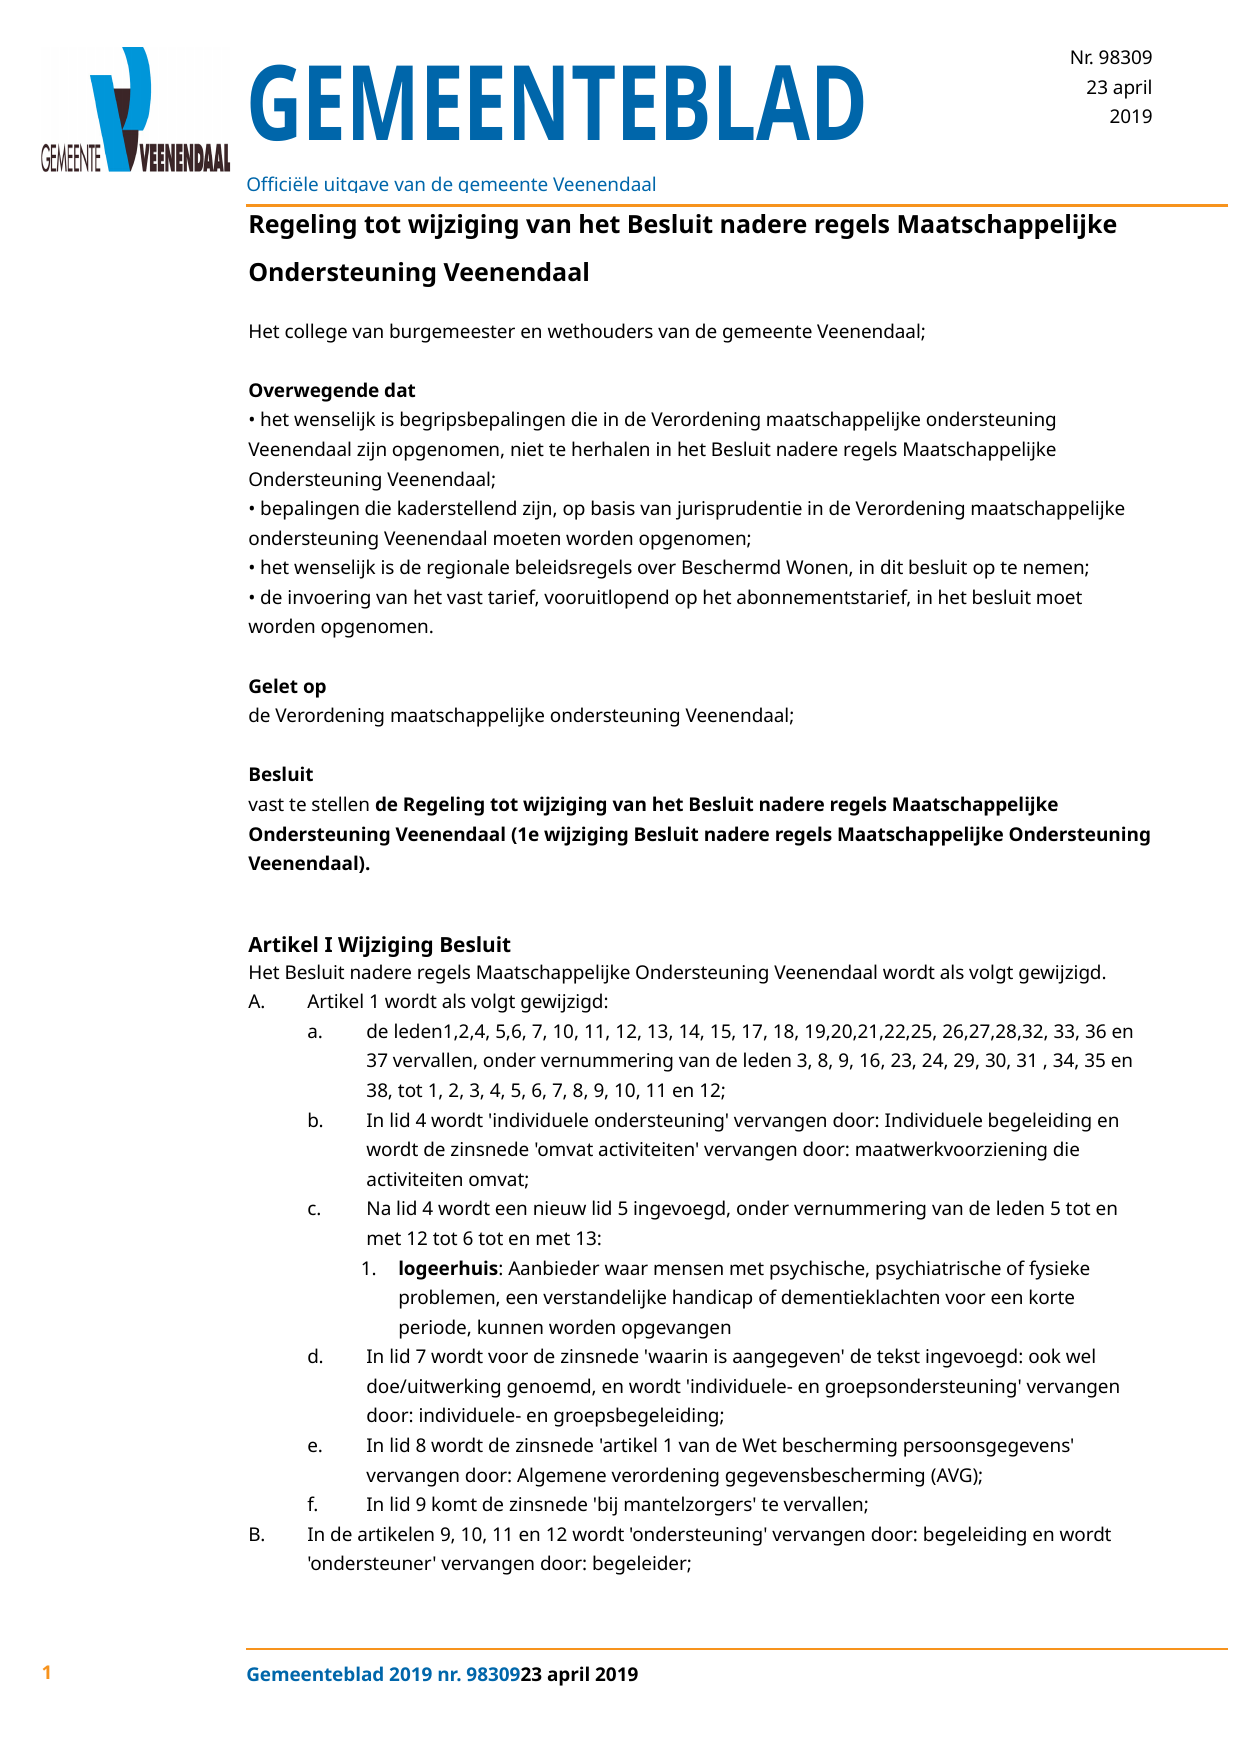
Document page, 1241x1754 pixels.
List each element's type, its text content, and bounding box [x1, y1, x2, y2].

text de Verordening maatschappelijke ondersteuning Veenendaal; [248, 702, 1152, 728]
text Regeling tot wijziging van het Besluit nadere regels Maatschappelijke Ondersteuning Veenendaal [248, 207, 1152, 288]
list In lid 9 komt de zinsnede 'bij mantelzorgers' te vervallen; [307, 1491, 1152, 1517]
text • het wenselijk is begripsbepalingen die in de Verordening maatschappelijke ondersteuning Veenendaal zijn opgenomen, niet te herhalen in het Besluit nadere regels Maatschappelijke Ondersteuning Veenendaal; [248, 407, 1152, 492]
text • het wenselijk is de regionale beleidsregels over Beschermd Wonen, in dit besluit op te nemen; [248, 554, 1152, 580]
text Het college van burgemeester en wethouders van de gemeente Veenendaal; [248, 318, 1152, 344]
list In lid 8 wordt de zinsnede 'artikel 1 van de Wet bescherming persoonsgegevens' vervangen door: Algemene verordening gegevensbescherming (AVG); [307, 1432, 1152, 1487]
list In de artikelen 9, 10, 11 en 12 wordt 'ondersteuning' vervangen door: begeleiding en wordt 'ondersteuner' vervangen door: begeleider; [248, 1521, 1152, 1576]
text • bepalingen die kaderstellend zijn, op basis van jurisprudentie in de Verordening maatschappelijke ondersteuning Veenendaal moeten worden opgenomen; [248, 495, 1152, 551]
text vast te stellen de Regeling tot wijziging van het Besluit nadere regels Maatschappelijke Ondersteuning Veenendaal (1e wijziging Besluit nadere regels Maatschappelijke Ondersteuning Veenendaal). [248, 791, 1152, 876]
text Artikel I Wijziging Besluit [248, 930, 1152, 959]
text • de invoering van het vast tarief, vooruitlopend op het abonnementstarief, in het besluit moet worden opgenomen. [248, 584, 1152, 639]
text Het Besluit nadere regels Maatschappelijke Ondersteuning Veenendaal wordt als volgt gewijzigd. [248, 959, 1152, 984]
text Overwegende dat [248, 377, 1152, 403]
list In lid 4 wordt 'individuele ondersteuning' vervangen door: Individuele begeleiding en wordt de zinsnede 'omvat activiteiten' vervangen door: maatwerkvoorziening die activiteiten omvat; [307, 1107, 1152, 1192]
list logeerhuis: Aanbieder waar mensen met psychische, psychiatrische of fysieke problemen, een verstandelijke handicap of dementieklachten voor een korte periode, kunnen worden opgevangen [361, 1255, 1152, 1339]
picture [41, 47, 130, 172]
picture [123, 47, 231, 172]
list Artikel 1 wordt als volgt gewijzigd: [248, 988, 1152, 1014]
list Na lid 4 wordt een nieuw lid 5 ingevoegd, onder vernummering van de leden 5 tot en met 12 tot 6 tot en met 13: [307, 1196, 1152, 1251]
list In lid 7 wordt voor de zinsnede 'waarin is aangegeven' de tekst ingevoegd: ook wel doe/uitwerking genoemd, en wordt 'individuele- en groepsondersteuning' vervangen door: individuele- en groepsbegeleiding; [307, 1343, 1152, 1428]
list de leden1,2,4, 5,6, 7, 10, 11, 12, 13, 14, 15, 17, 18, 19,20,21,22,25, 26,27,28,32, 33, 36 en 37 vervallen, onder vernummering van de leden 3, 8, 9, 16, 23, 24, 29, 30, 31 , 34, 35 en 38, tot 1, 2, 3, 4, 5, 6, 7, 8, 9, 10, 11 en 12; [307, 1018, 1152, 1103]
text Besluit [248, 762, 1152, 787]
text Gelet op [248, 673, 1152, 699]
